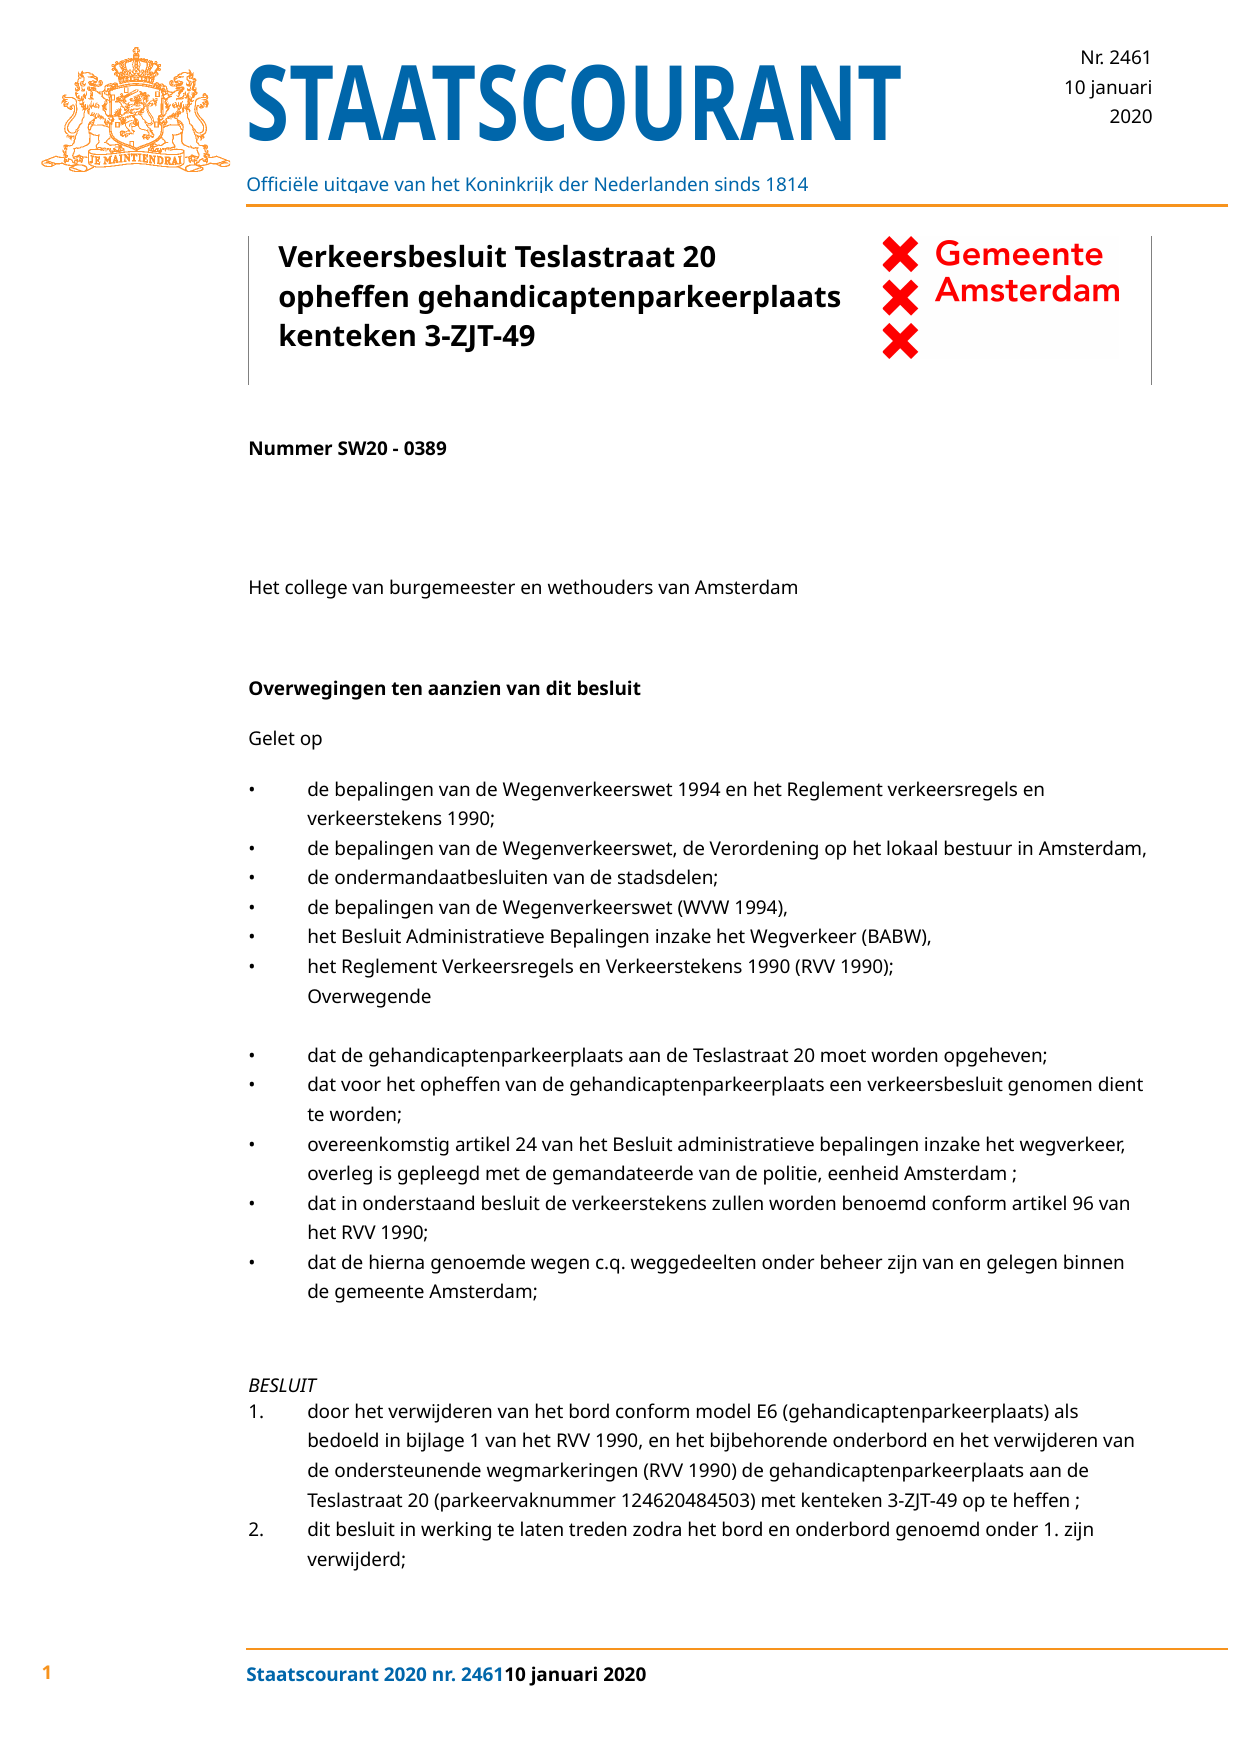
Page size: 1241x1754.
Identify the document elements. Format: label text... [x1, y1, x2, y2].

list dat de hierna genoemde wegen c.q. weggedeelten onder beheer zijn van en gelegen binnen de gemeente Amsterdam; [248, 1249, 1152, 1304]
text Nummer SW20 - 0389 [248, 435, 1152, 461]
list het Reglement Verkeersregels en Verkeerstekens 1990 (RVV 1990); [248, 953, 1152, 979]
list het Besluit Administratieve Bepalingen inzake het Wegverkeer (BABW), [248, 924, 1152, 949]
table_header Verkeersbesluit Teslastraat 20 opheffen gehandicaptenparkeerplaats kenteken 3-ZJT-49 [249, 236, 850, 385]
picture [41, 47, 231, 172]
list door het verwijderen van het bord conform model E6 (gehandicaptenparkeerplaats) als bedoeld in bijlage 1 van het RVV 1990, en het bijbehorende onderbord en het verwijderen van de ondersteunende wegmarkeringen (RVV 1990) de gehandicaptenparkeerplaats aan de Teslastraat 20 (parkeervaknummer 124620484503) met kenteken 3-ZJT-49 op te heffen ; [248, 1398, 1152, 1512]
list dat voor het opheffen van de gehandicaptenparkeerplaats een verkeersbesluit genomen dient te worden; [248, 1072, 1152, 1127]
list Overwegende [248, 983, 1152, 1009]
list overeenkomstig artikel 24 van het Besluit administratieve bepalingen inzake het wegverkeer, overleg is gepleegd met de gemandateerde van de politie, eenheid Amsterdam ; [248, 1131, 1152, 1186]
list de bepalingen van de Wegenverkeerswet (WVW 1994), [248, 894, 1152, 920]
picture [882, 236, 1119, 359]
list de bepalingen van de Wegenverkeerswet 1994 en het Reglement verkeersregels en verkeerstekens 1990; [248, 776, 1152, 831]
list dat in onderstaand besluit de verkeerstekens zullen worden benoemd conform artikel 96 van het RVV 1990; [248, 1190, 1152, 1245]
table_header [850, 236, 1151, 385]
list de bepalingen van de Wegenverkeerswet, de Verordening op het lokaal bestuur in Amsterdam, [248, 835, 1152, 861]
text Overwegingen ten aanzien van dit besluit [248, 675, 1152, 701]
list de ondermandaatbesluiten van de stadsdelen; [248, 864, 1152, 890]
list dat de gehandicaptenparkeerplaats aan de Teslastraat 20 moet worden opgeheven; [248, 1042, 1152, 1068]
list dit besluit in werking te laten treden zodra het bord en onderbord genoemd onder 1. zijn verwijderd; [248, 1516, 1152, 1572]
text BESLUIT [248, 1372, 1152, 1398]
text Gelet op [248, 725, 1152, 751]
text Het college van burgemeester en wethouders van Amsterdam [248, 574, 1152, 600]
